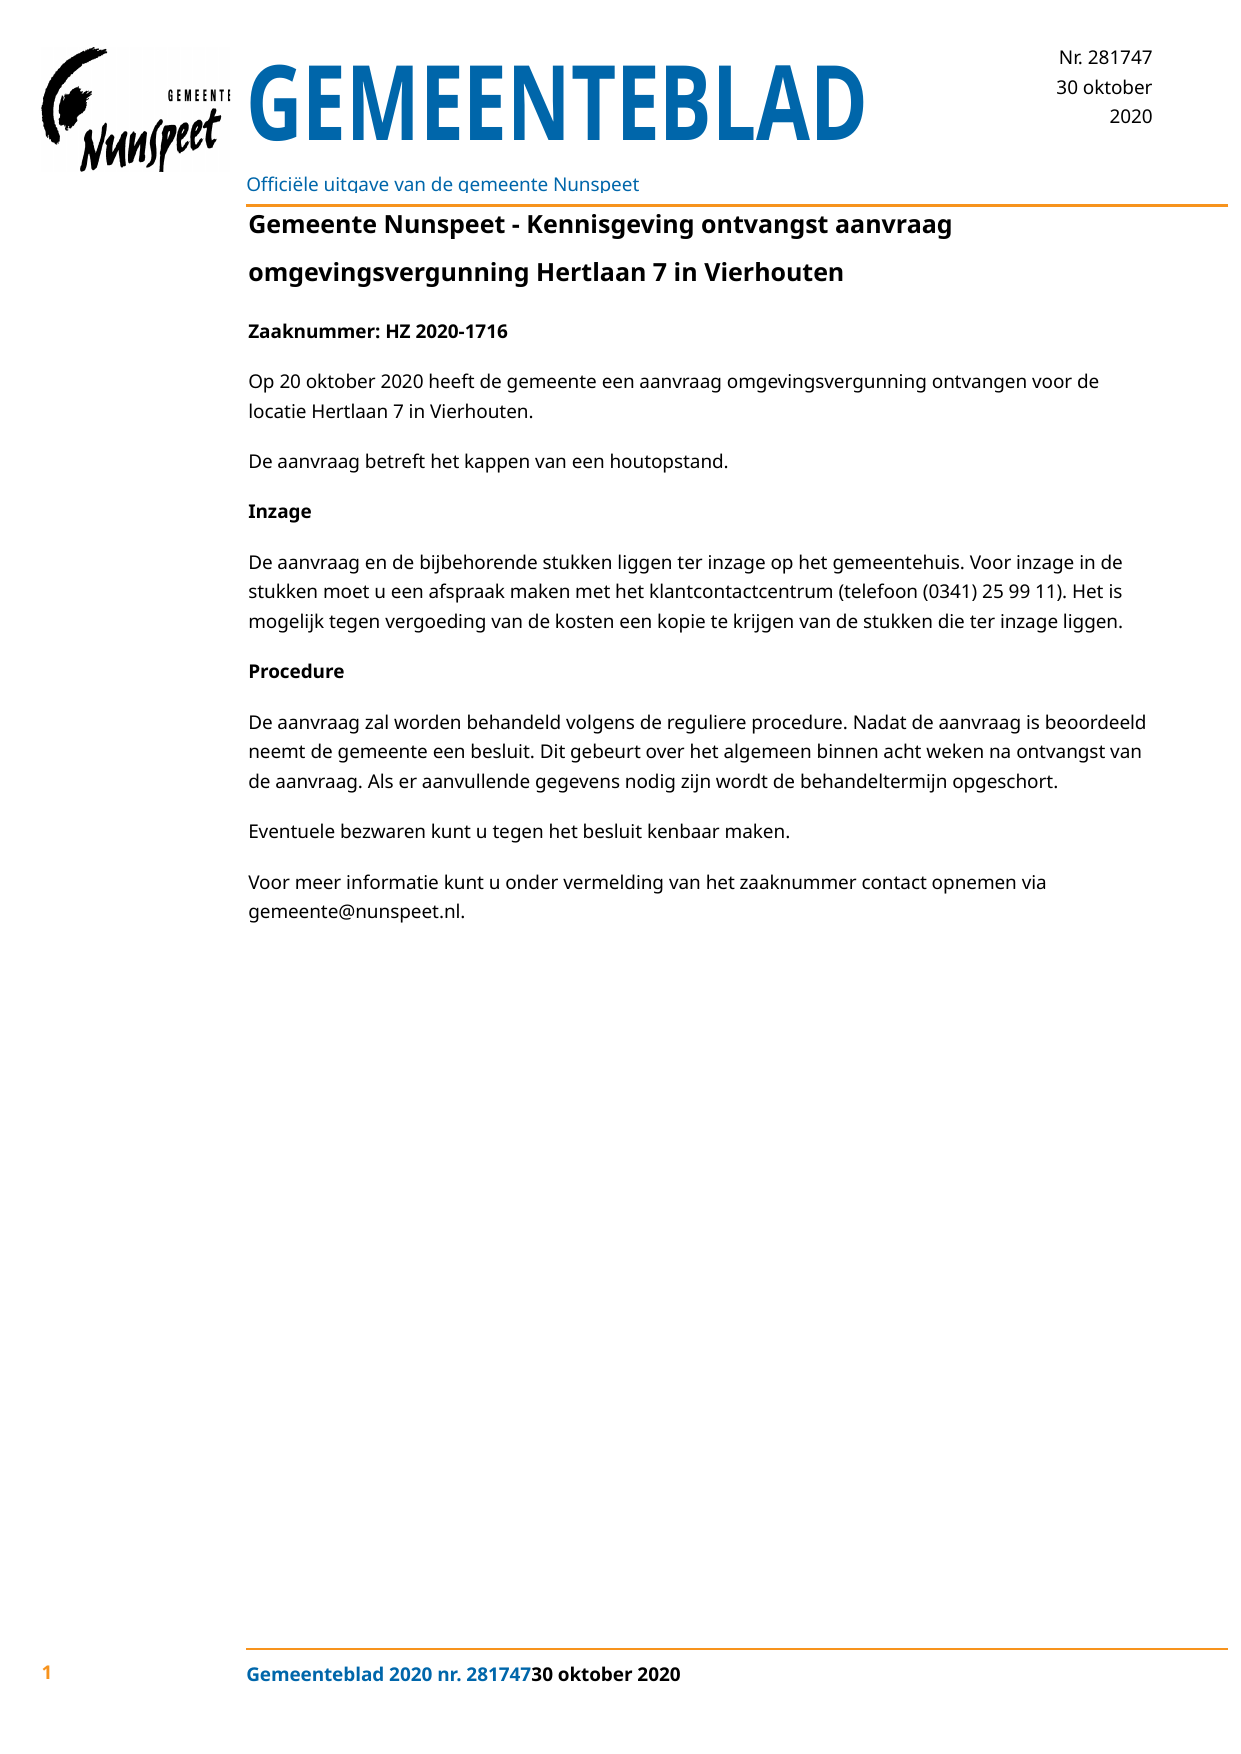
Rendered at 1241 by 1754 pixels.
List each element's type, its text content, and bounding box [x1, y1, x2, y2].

text Voor meer informatie kunt u onder vermelding van het zaaknummer contact opnemen via gemeente@nunspeet.nl. [248, 869, 1152, 924]
text Eventuele bezwaren kunt u tegen het besluit kenbaar maken. [248, 819, 1152, 844]
text Gemeente Nunspeet - Kennisgeving ontvangst aanvraag omgevingsvergunning Hertlaan 7 in Vierhouten [248, 207, 1152, 288]
text De aanvraag zal worden behandeld volgens de reguliere procedure. Nadat de aanvraag is beoordeeld neemt de gemeente een besluit. Dit gebeurt over het algemeen binnen acht weken na ontvangst van de aanvraag. Als er aanvullende gegevens nodig zijn wordt de behandeltermijn opgeschort. [248, 709, 1152, 794]
text Zaaknummer: HZ 2020-1716 [248, 318, 1152, 344]
picture [41, 47, 231, 172]
text Procedure [248, 659, 1152, 684]
text De aanvraag betreft het kappen van een houtopstand. [248, 448, 1152, 474]
text De aanvraag en de bijbehorende stukken liggen ter inzage op het gemeentehuis. Voor inzage in de stukken moet u een afspraak maken met het klantcontactcentrum (telefoon (0341) 25 99 11). Het is mogelijk tegen vergoeding van de kosten een kopie te krijgen van de stukken die ter inzage liggen. [248, 549, 1152, 634]
text Op 20 oktober 2020 heeft de gemeente een aanvraag omgevingsvergunning ontvangen voor de locatie Hertlaan 7 in Vierhouten. [248, 368, 1152, 424]
text Inzage [248, 499, 1152, 524]
